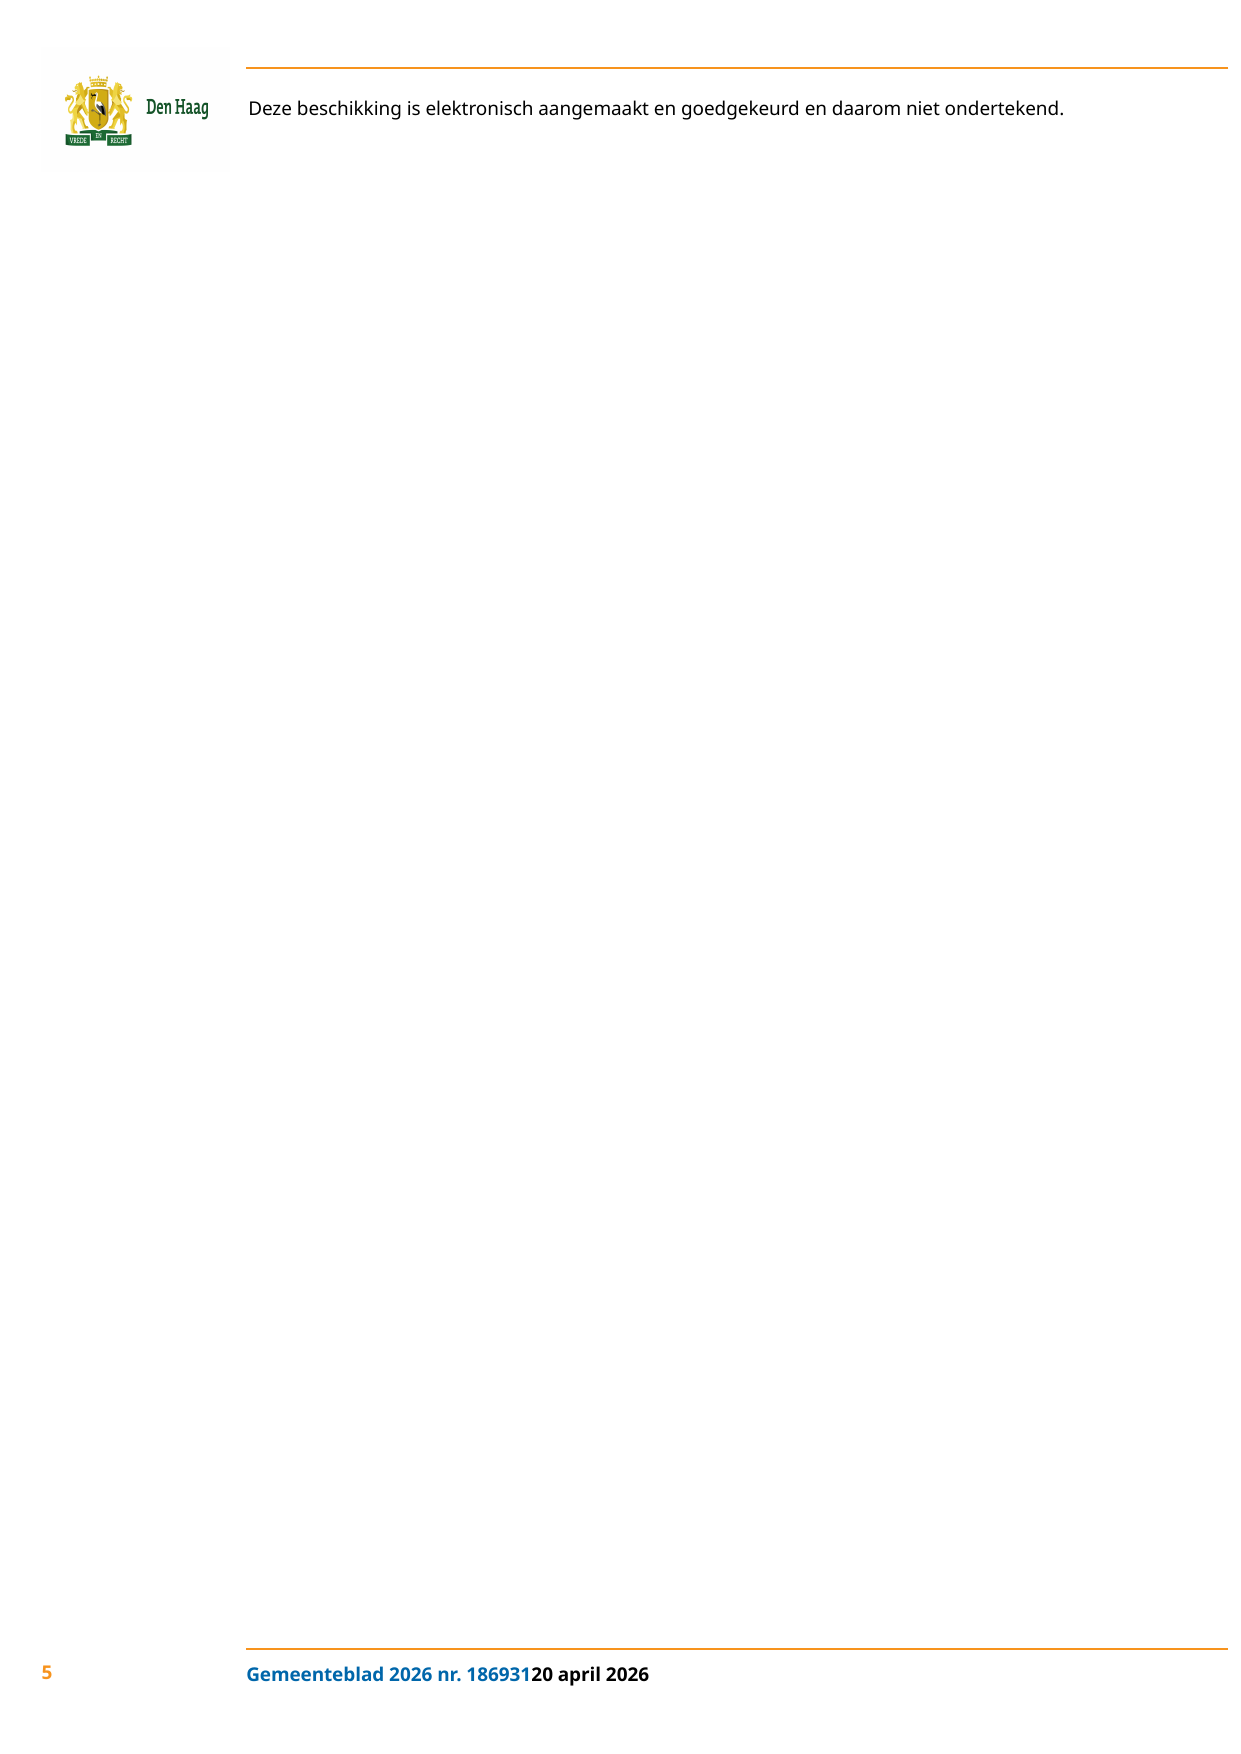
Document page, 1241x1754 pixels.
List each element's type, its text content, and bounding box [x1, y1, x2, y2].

picture [41, 47, 231, 172]
text Deze beschikking is elektronisch aangemaakt en goedgekeurd en daarom niet ondertekend. [248, 95, 1152, 121]
